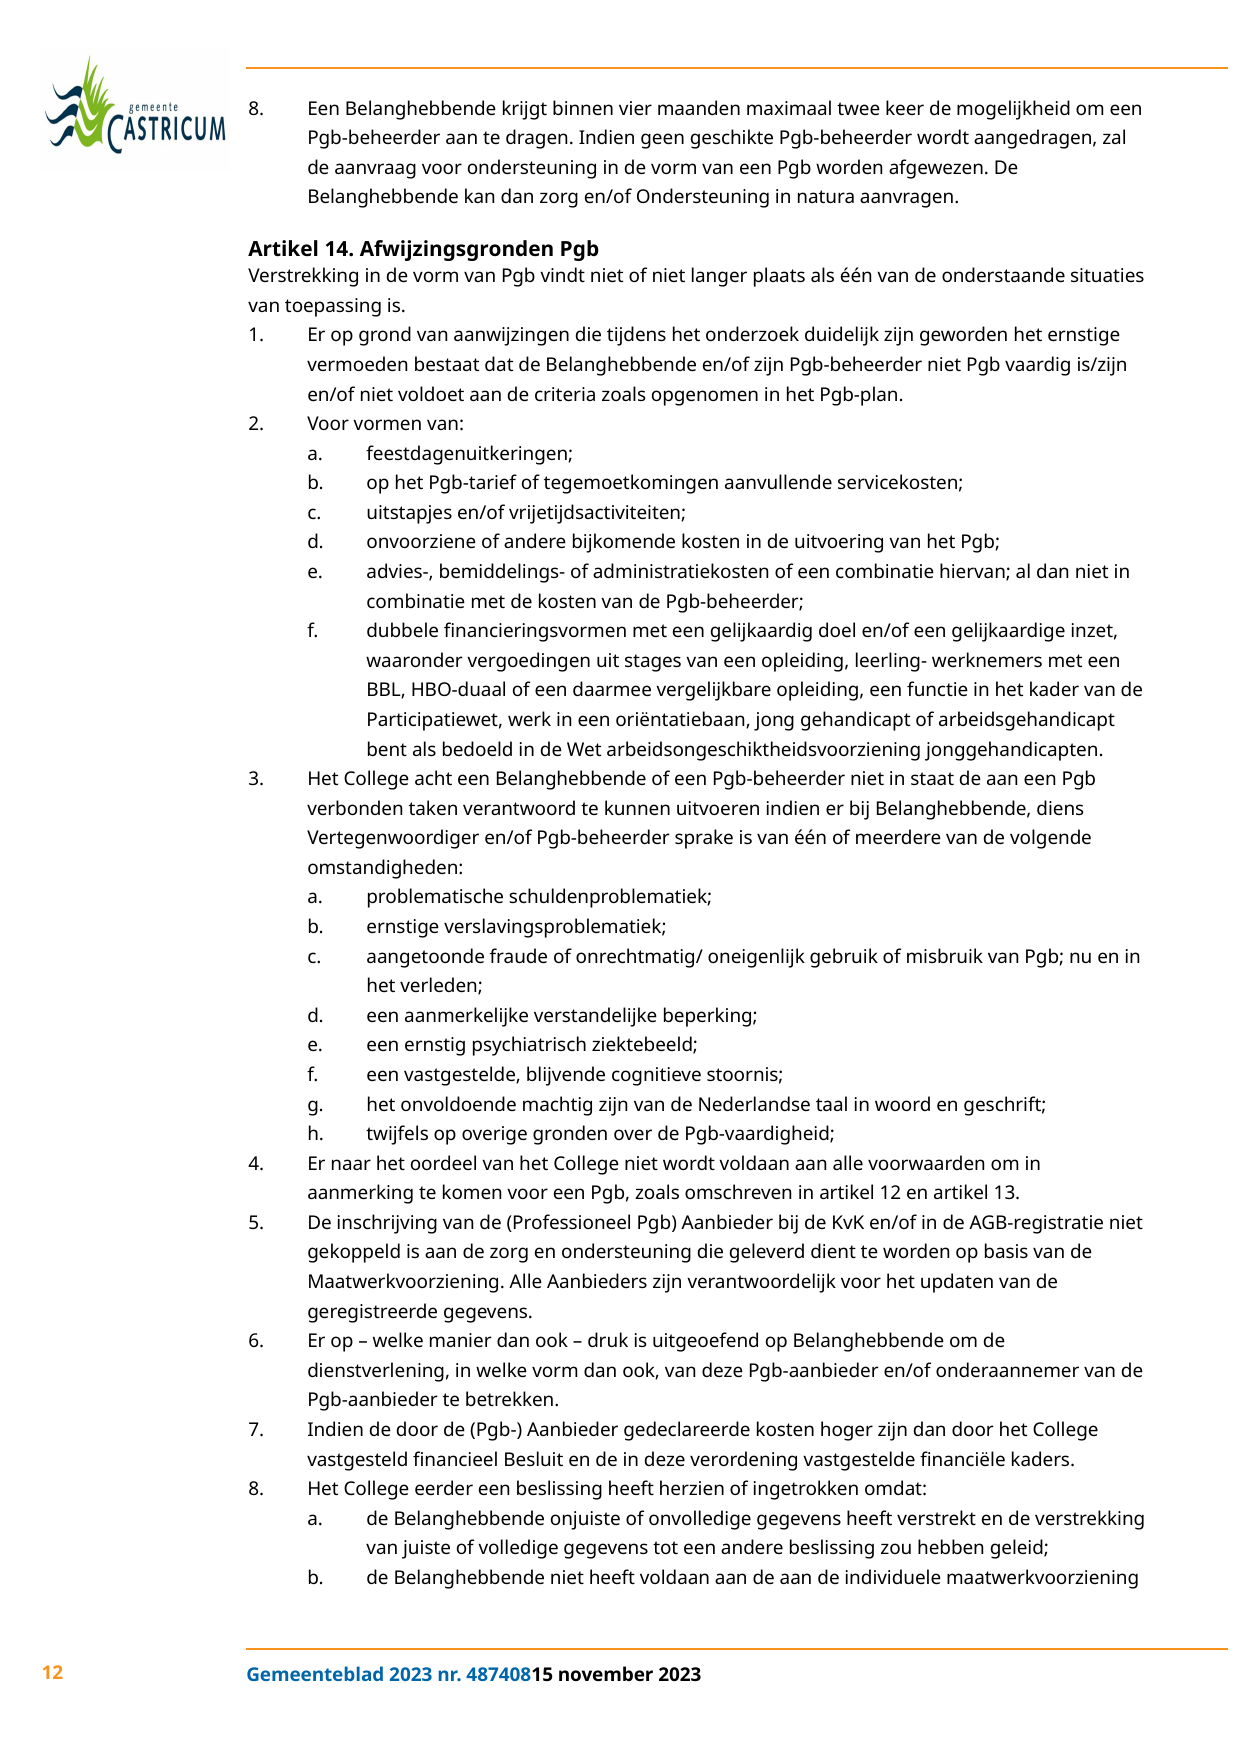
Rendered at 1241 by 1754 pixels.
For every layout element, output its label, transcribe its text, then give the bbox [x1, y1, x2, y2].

list dubbele financieringsvormen met een gelijkaardig doel en/of een gelijkaardige inzet, waaronder vergoedingen uit stages van een opleiding, leerling- werknemers met een BBL, HBO-duaal of een daarmee vergelijkbare opleiding, een functie in het kader van de Participatiewet, werk in een oriëntatiebaan, jong gehandicapt of arbeidsgehandicapt bent als bedoeld in de Wet arbeidsongeschiktheidsvoorziening jonggehandicapten. [307, 617, 1152, 761]
list Er op grond van aanwijzingen die tijdens het onderzoek duidelijk zijn geworden het ernstige vermoeden bestaat dat de Belanghebbende en/of zijn Pgb-beheerder niet Pgb vaardig is/zijn en/of niet voldoet aan de criteria zoals opgenomen in het Pgb-plan. [248, 322, 1152, 406]
text Verstrekking in de vorm van Pgb vindt niet of niet langer plaats als één van de onderstaande situaties van toepassing is. [248, 262, 1152, 318]
list uitstapjes en/of vrijetijdsactiviteiten; [307, 499, 1152, 525]
list Een Belanghebbende krijgt binnen vier maanden maximaal twee keer de mogelijkheid om een Pgb-beheerder aan te dragen. Indien geen geschikte Pgb-beheerder wordt aangedragen, zal de aanvraag voor ondersteuning in de vorm van een Pgb worden afgewezen. De Belanghebbende kan dan zorg en/of Ondersteuning in natura aanvragen. [248, 95, 1152, 209]
list De inschrijving van de (Professioneel Pgb) Aanbieder bij de KvK en/of in de AGB-registratie niet gekoppeld is aan de zorg en ondersteuning die geleverd dient te worden op basis van de Maatwerkvoorziening. Alle Aanbieders zijn verantwoordelijk voor het updaten van de geregistreerde gegevens. [248, 1209, 1152, 1323]
text Artikel 14. Afwijzingsgronden Pgb [248, 234, 1152, 262]
picture [41, 47, 231, 172]
list het onvoldoende machtig zijn van de Nederlandse taal in woord en geschrift; [307, 1091, 1152, 1116]
list Er op – welke manier dan ook – druk is uitgeoefend op Belanghebbende om de dienstverlening, in welke vorm dan ook, van deze Pgb-aanbieder en/of onderaannemer van de Pgb-aanbieder te betrekken. [248, 1327, 1152, 1412]
list de Belanghebbende niet heeft voldaan aan de aan de individuele maatwerkvoorziening [307, 1564, 1152, 1590]
list Voor vormen van: [248, 410, 1152, 436]
list de Belanghebbende onjuiste of onvolledige gegevens heeft verstrekt en de verstrekking van juiste of volledige gegevens tot een andere beslissing zou hebben geleid; [307, 1505, 1152, 1560]
list ernstige verslavingsproblematiek; [307, 913, 1152, 939]
list feestdagenuitkeringen; [307, 440, 1152, 466]
list op het Pgb-tarief of tegemoetkomingen aanvullende servicekosten; [307, 469, 1152, 495]
list Er naar het oordeel van het College niet wordt voldaan aan alle voorwaarden om in aanmerking te komen voor een Pgb, zoals omschreven in artikel 12 en artikel 13. [248, 1150, 1152, 1205]
list onvoorziene of andere bijkomende kosten in de uitvoering van het Pgb; [307, 529, 1152, 554]
list advies-, bemiddelings- of administratiekosten of een combinatie hiervan; al dan niet in combinatie met de kosten van de Pgb-beheerder; [307, 558, 1152, 613]
list Het College acht een Belanghebbende of een Pgb-beheerder niet in staat de aan een Pgb verbonden taken verantwoord te kunnen uitvoeren indien er bij Belanghebbende, diens Vertegenwoordiger en/of Pgb-beheerder sprake is van één of meerdere van de volgende omstandigheden: [248, 765, 1152, 880]
list aangetoonde fraude of onrechtmatig/ oneigenlijk gebruik of misbruik van Pgb; nu en in het verleden; [307, 943, 1152, 998]
list een vastgestelde, blijvende cognitieve stoornis; [307, 1061, 1152, 1087]
list Het College eerder een beslissing heeft herzien of ingetrokken omdat: [248, 1475, 1152, 1501]
list een ernstig psychiatrisch ziektebeeld; [307, 1032, 1152, 1057]
list een aanmerkelijke verstandelijke beperking; [307, 1002, 1152, 1028]
list twijfels op overige gronden over de Pgb-vaardigheid; [307, 1120, 1152, 1146]
list problematische schuldenproblematiek; [307, 884, 1152, 909]
list Indien de door de (Pgb-) Aanbieder gedeclareerde kosten hoger zijn dan door het College vastgesteld financieel Besluit en de in deze verordening vastgestelde financiële kaders. [248, 1416, 1152, 1471]
